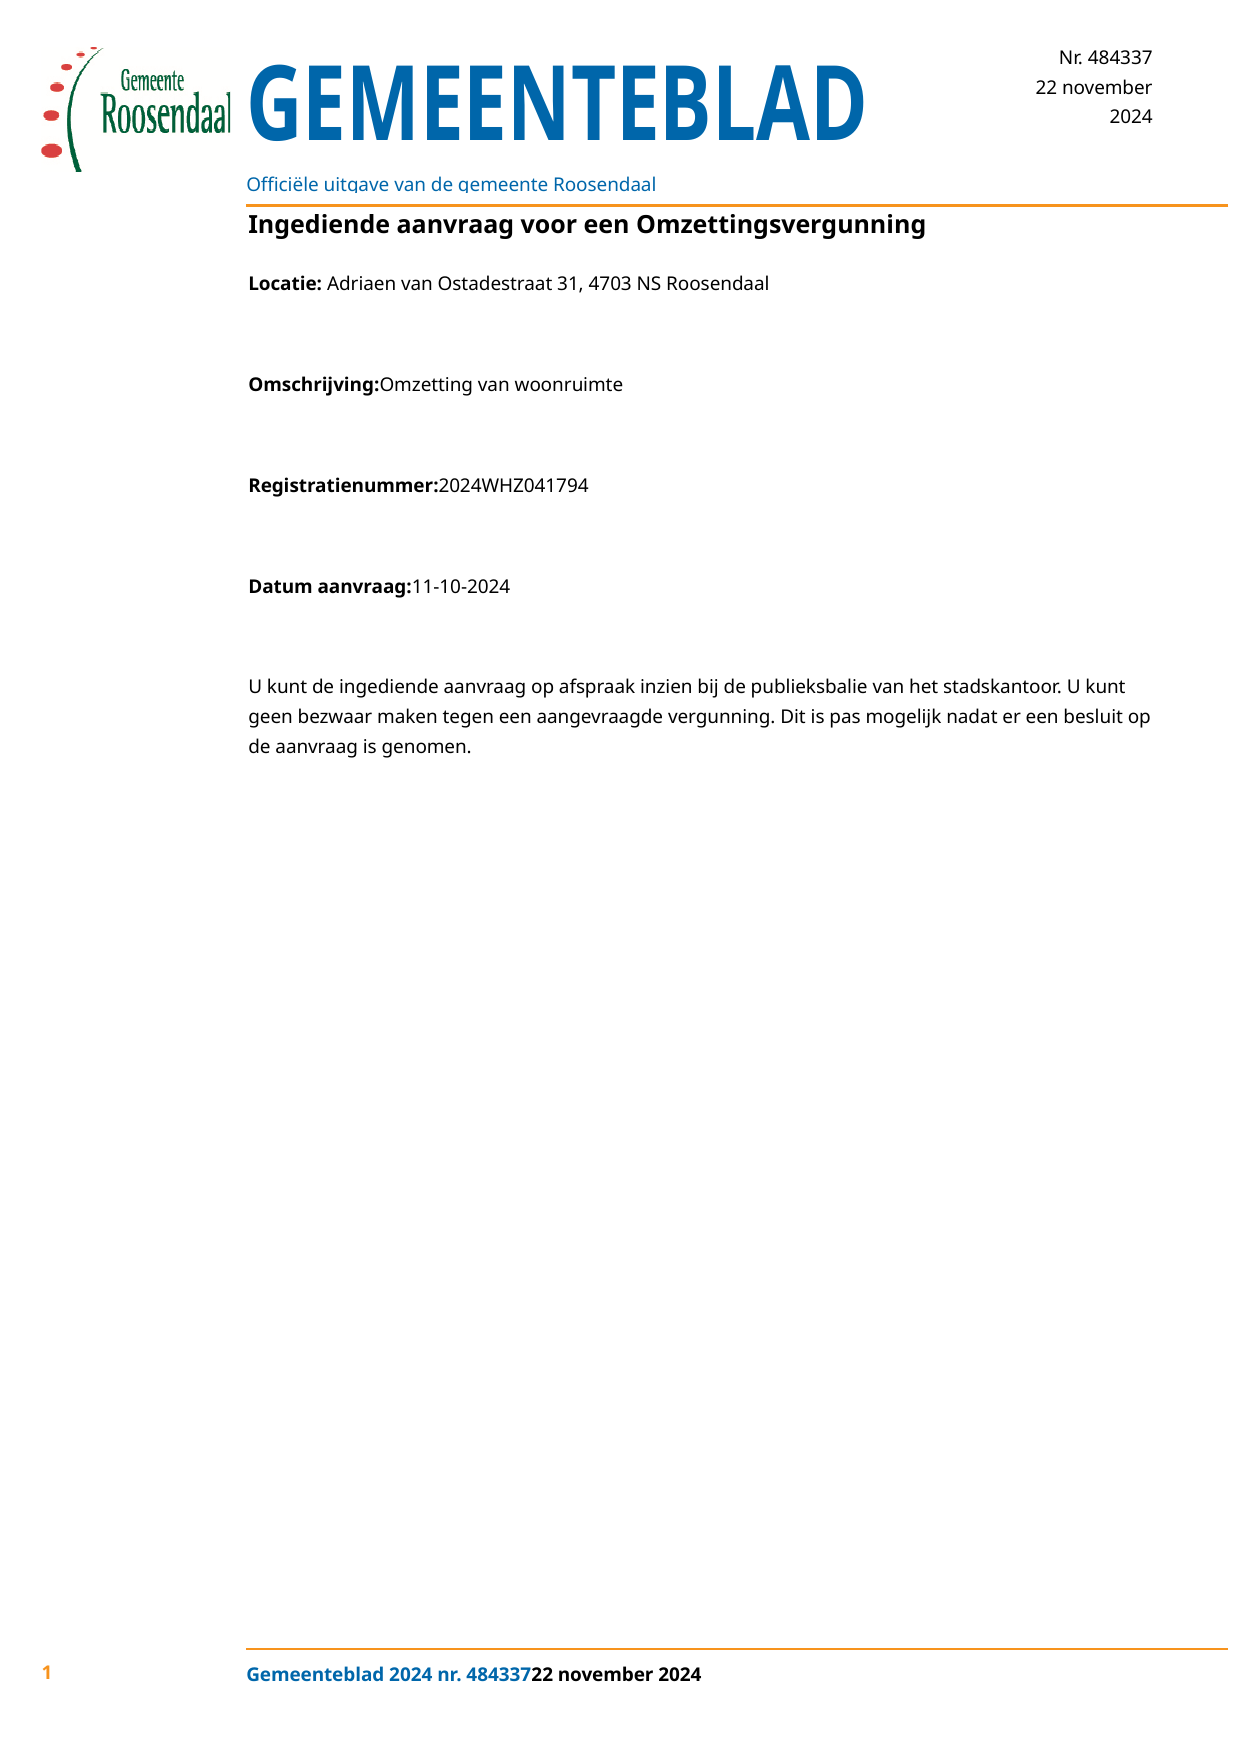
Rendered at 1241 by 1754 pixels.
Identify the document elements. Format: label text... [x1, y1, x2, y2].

picture [41, 47, 231, 172]
text Omschrijving:Omzetting van woonruimte [248, 371, 1152, 397]
text Registratienummer:2024WHZ041794 [248, 472, 1152, 498]
text U kunt de ingediende aanvraag op afspraak inzien bij de publieksbalie van het stadskantoor. U kunt geen bezwaar maken tegen een aangevraagde vergunning. Dit is pas mogelijk nadat er een besluit op de aanvraag is genomen. [248, 674, 1152, 758]
text Ingediende aanvraag voor een Omzettingsvergunning [248, 207, 1152, 241]
text Datum aanvraag:11-10-2024 [248, 573, 1152, 598]
text Locatie: Adriaen van Ostadestraat 31, 4703 NS Roosendaal [248, 270, 1152, 296]
